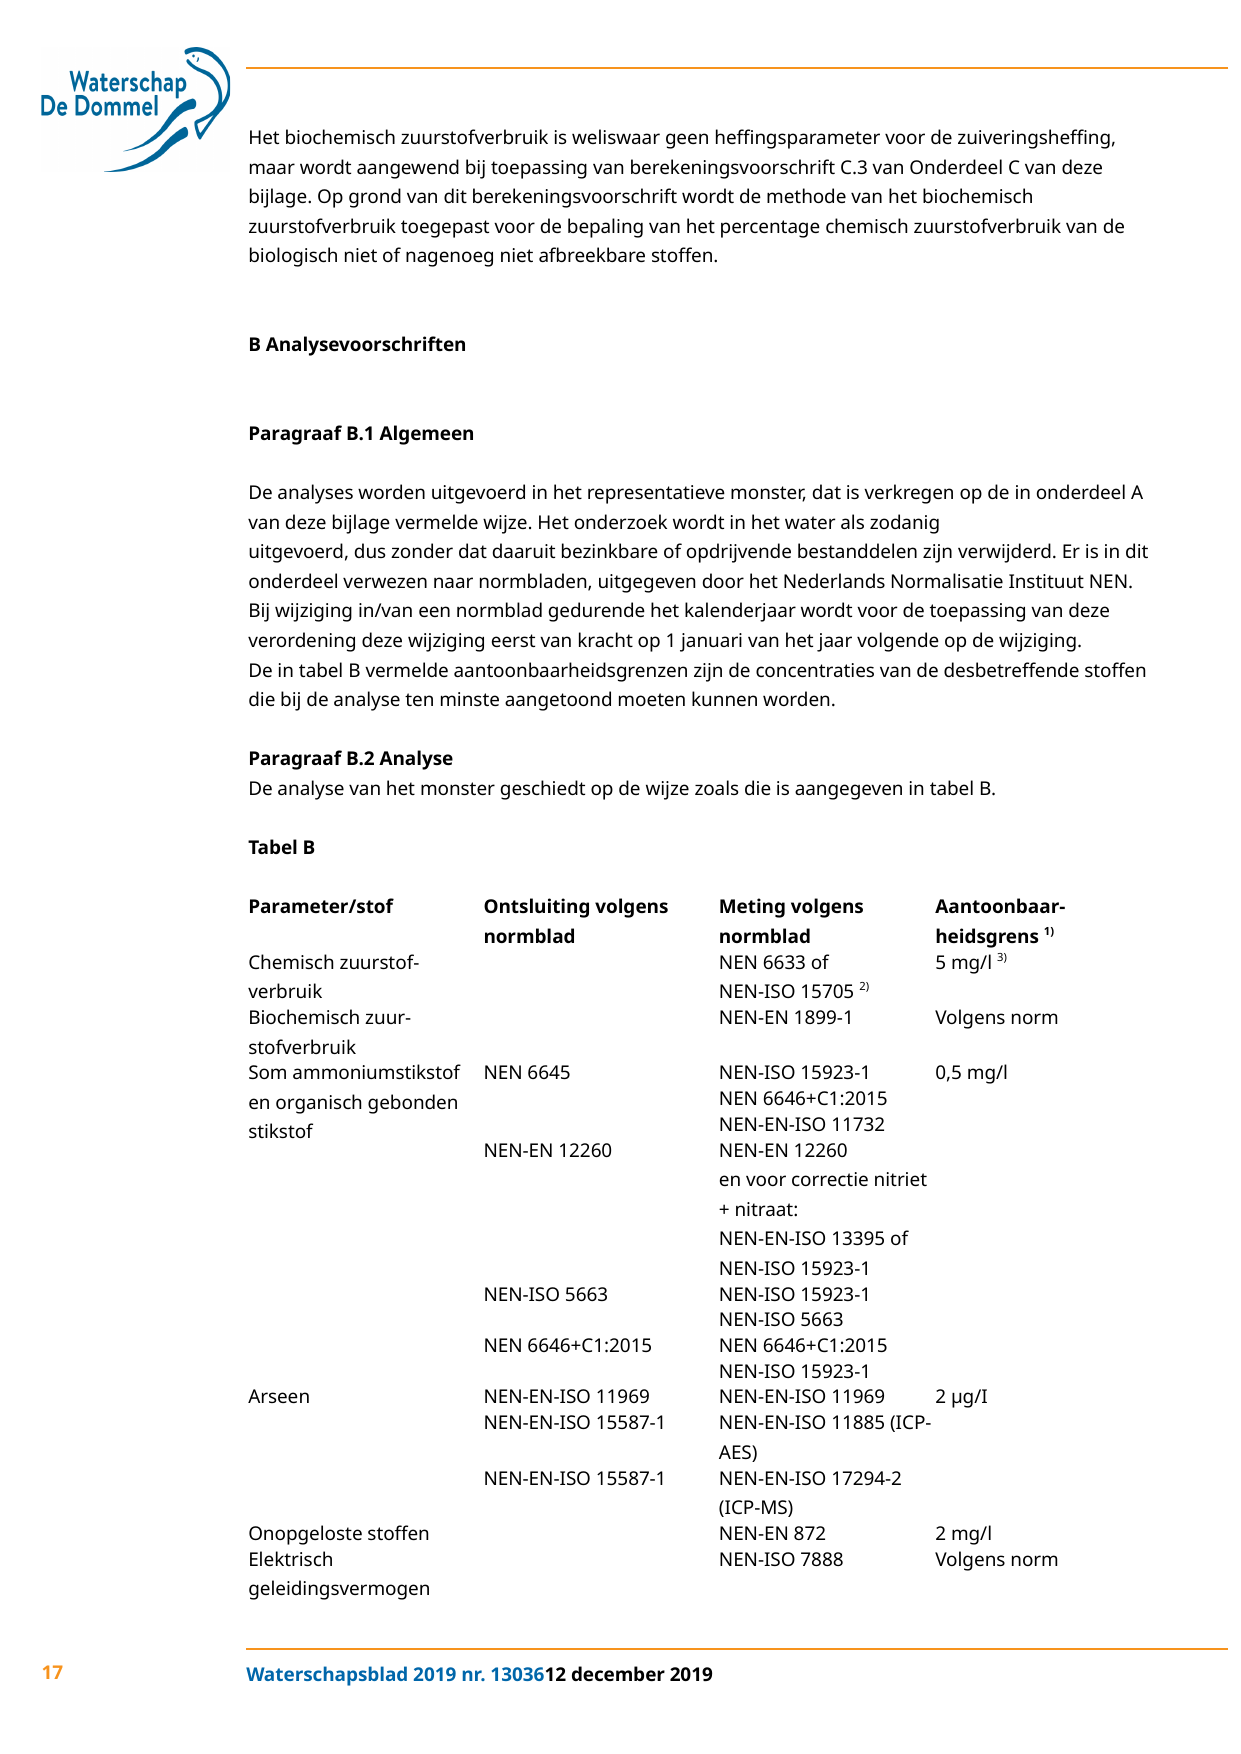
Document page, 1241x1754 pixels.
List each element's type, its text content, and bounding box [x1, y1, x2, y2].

table_cell NEN-EN-ISO 11969 [719, 1384, 935, 1409]
text De in tabel B vermelde aantoonbaarheidsgrenzen zijn de concentraties van de desbetreffende stoffen die bij de analyse ten minste aangetoond moeten kunnen worden. [248, 657, 1152, 712]
text B Analysevoorschriften [248, 331, 1152, 357]
table_header Meting volgens normblad [719, 894, 935, 949]
table_cell Onopgeloste stoffen [248, 1520, 483, 1546]
table_cell 2 mg/l [935, 1520, 1152, 1546]
table_cell NEN 6645 [483, 1060, 719, 1137]
table_cell NEN-EN 872 [719, 1520, 935, 1546]
table_cell Volgens norm [935, 1004, 1152, 1059]
table_cell NEN 6646+C1:2015 [719, 1332, 935, 1358]
text uitgevoerd, dus zonder dat daaruit bezinkbare of opdrijvende bestanddelen zijn verwijderd. Er is in dit onderdeel verwezen naar normbladen, uitgegeven door het Nederlands Normalisatie Instituut NEN. Bij wijziging in/van een normblad gedurende het kalenderjaar wordt voor de toepassing van deze verordening deze wijziging eerst van kracht op 1 januari van het jaar volgende op de wijziging. [248, 538, 1152, 653]
table_cell NEN-EN 12260 en voor correctie nitriet + nitraat: NEN-EN-ISO 13395 of NEN-ISO 15923-1 [719, 1137, 935, 1281]
table_header Parameter/stof [248, 894, 483, 949]
table_cell NEN-EN-ISO 15587-1 [483, 1410, 719, 1465]
table_cell [483, 1004, 719, 1059]
table_cell Arseen [248, 1384, 483, 1520]
table_cell NEN-ISO 15923-1 [719, 1060, 935, 1085]
table_cell NEN 6646+C1:2015 [483, 1332, 719, 1384]
table_cell [483, 1520, 719, 1546]
table_cell NEN-EN 1899-1 [719, 1004, 935, 1059]
table_cell NEN-EN-ISO 11732 [719, 1111, 935, 1137]
table_cell 5 mg/l 3) [935, 949, 1152, 1004]
table_cell 2 µg/I [935, 1384, 1152, 1520]
table_cell NEN 6633 of NEN-ISO 15705 2) [719, 949, 935, 1004]
text Paragraaf B.2 Analyse [248, 746, 1152, 771]
picture [45, 99, 51, 111]
table_cell Volgens norm [935, 1546, 1152, 1601]
picture [198, 118, 210, 131]
picture [41, 47, 231, 172]
table_cell NEN-EN-ISO 17294-2 (ICP-MS) [719, 1465, 935, 1520]
table_cell NEN-EN-ISO 11885 (ICP-AES) [719, 1410, 935, 1465]
table_cell Biochemisch zuur- stofverbruik [248, 1004, 483, 1059]
text De analyse van het monster geschiedt op de wijze zoals die is aangegeven in tabel B. [248, 775, 1152, 801]
table_cell Som ammoniumstikstof en organisch gebonden stikstof [248, 1060, 483, 1384]
table_cell NEN-ISO 7888 [719, 1546, 935, 1601]
text Het biochemisch zuurstofverbruik is weliswaar geen heffingsparameter voor de zuiveringsheffing, maar wordt aangewend bij toepassing van berekeningsvoorschrift C.3 van Onderdeel C van deze bijlage. Op grond van dit berekeningsvoorschrift wordt de methode van het biochemisch zuurstofverbruik toegepast voor de bepaling van het percentage chemisch zuurstofverbruik van de biologisch niet of nagenoeg niet afbreekbare stoffen. [248, 124, 1152, 268]
text Paragraaf B.1 Algemeen [248, 420, 1152, 446]
table_cell NEN-EN-ISO 11969 [483, 1384, 719, 1409]
table_cell NEN-ISO 5663 [719, 1307, 935, 1332]
table_cell 0,5 mg/l [935, 1060, 1152, 1384]
table_header Aantoonbaar- heidsgrens 1) [935, 894, 1152, 949]
text Tabel B [248, 834, 1152, 860]
table_cell Chemisch zuurstof- verbruik [248, 949, 483, 1004]
table_cell NEN-ISO 15923-1 [719, 1281, 935, 1307]
table_cell NEN 6646+C1:2015 [719, 1085, 935, 1111]
text De analyses worden uitgevoerd in het representatieve monster, dat is verkregen op de in onderdeel A van deze bijlage vermelde wijze. Het onderzoek wordt in het water als zodanig [248, 479, 1152, 535]
table_cell NEN-EN 12260 [483, 1137, 719, 1281]
table_cell [483, 949, 719, 1004]
table_cell NEN-EN-ISO 15587-1 [483, 1465, 719, 1520]
table_cell NEN-ISO 5663 [483, 1281, 719, 1332]
table_header Ontsluiting volgens normblad [483, 894, 719, 949]
picture [204, 47, 231, 76]
table_cell [483, 1546, 719, 1601]
table_cell Elektrisch geleidingsvermogen [248, 1546, 483, 1601]
table_cell NEN-ISO 15923-1 [719, 1358, 935, 1384]
